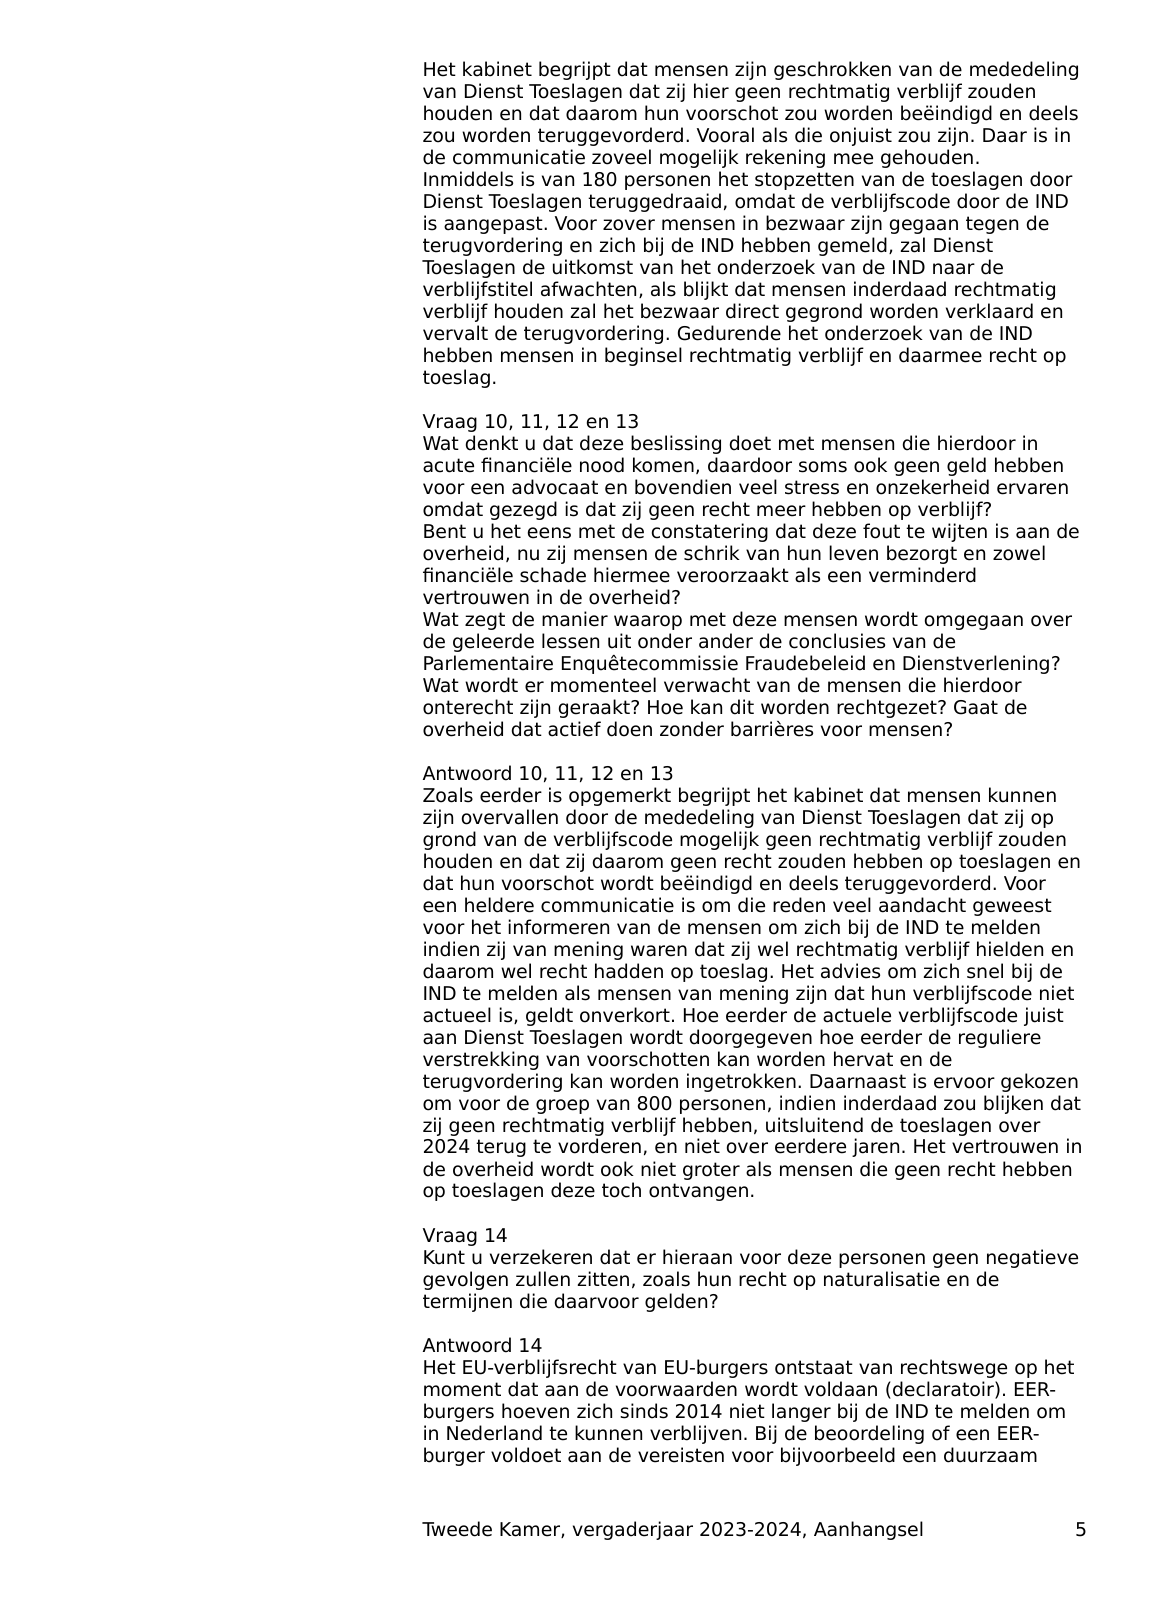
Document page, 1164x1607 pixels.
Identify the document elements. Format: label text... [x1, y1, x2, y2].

text Vraag 10, 11, 12 en 13 [422, 411, 1087, 433]
text Het kabinet begrijpt dat mensen zijn geschrokken van de mededeling van Dienst Toeslagen dat zij hier geen rechtmatig verblijf zouden houden en dat daarom hun voorschot zou worden beëindigd en deels zou worden teruggevorderd. Vooral als die onjuist zou zijn. Daar is in de communicatie zoveel mogelijk rekening mee gehouden. [422, 59, 1087, 169]
text Vraag 14 [422, 1224, 1087, 1247]
text Het EU-verblijfsrecht van EU-burgers ontstaat van rechtswege op het moment dat aan de voorwaarden wordt voldaan (declaratoir). EER-burgers hoeven zich sinds 2014 niet langer bij de IND te melden om in Nederland te kunnen verblijven. Bij de beoordeling of een EER-burger voldoet aan de vereisten voor bijvoorbeeld een duurzaam [422, 1357, 1087, 1467]
text Wat zegt de manier waarop met deze mensen wordt omgegaan over de geleerde lessen uit onder ander de conclusies van de Parlementaire Enquêtecommissie Fraudebeleid en Dienstverlening? [422, 609, 1087, 675]
text Bent u het eens met de constatering dat deze fout te wijten is aan de overheid, nu zij mensen de schrik van hun leven bezorgt en zowel financiële schade hiermee veroorzaakt als een verminderd vertrouwen in de overheid? [422, 521, 1087, 609]
text Antwoord 10, 11, 12 en 13 [422, 763, 1087, 785]
text Inmiddels is van 180 personen het stopzetten van de toeslagen door Dienst Toeslagen teruggedraaid, omdat de verblijfscode door de IND is aangepast. Voor zover mensen in bezwaar zijn gegaan tegen de terugvordering en zich bij de IND hebben gemeld, zal Dienst Toeslagen de uitkomst van het onderzoek van de IND naar de verblijfstitel afwachten, als blijkt dat mensen inderdaad rechtmatig verblijf houden zal het bezwaar direct gegrond worden verklaard en vervalt de terugvordering. Gedurende het onderzoek van de IND hebben mensen in beginsel rechtmatig verblijf en daarmee recht op toeslag. [422, 169, 1087, 389]
text Wat denkt u dat deze beslissing doet met mensen die hierdoor in acute financiële nood komen, daardoor soms ook geen geld hebben voor een advocaat en bovendien veel stress en onzekerheid ervaren omdat gezegd is dat zij geen recht meer hebben op verblijf? [422, 433, 1087, 521]
text Zoals eerder is opgemerkt begrijpt het kabinet dat mensen kunnen zijn overvallen door de mededeling van Dienst Toeslagen dat zij op grond van de verblijfscode mogelijk geen rechtmatig verblijf zouden houden en dat zij daarom geen recht zouden hebben op toeslagen en dat hun voorschot wordt beëindigd en deels teruggevorderd. Voor een heldere communicatie is om die reden veel aandacht geweest voor het informeren van de mensen om zich bij de IND te melden indien zij van mening waren dat zij wel rechtmatig verblijf hielden en daarom wel recht hadden op toeslag. Het advies om zich snel bij de IND te melden als mensen van mening zijn dat hun verblijfscode niet actueel is, geldt onverkort. Hoe eerder de actuele verblijfscode juist aan Dienst Toeslagen wordt doorgegeven hoe eerder de reguliere verstrekking van voorschotten kan worden hervat en de terugvordering kan worden ingetrokken. Daarnaast is ervoor gekozen om voor de groep van 800 personen, indien inderdaad zou blijken dat zij geen rechtmatig verblijf hebben, uitsluitend de toeslagen over 2024 terug te vorderen, en niet over eerdere jaren. Het vertrouwen in de overheid wordt ook niet groter als mensen die geen recht hebben op toeslagen deze toch ontvangen. [422, 785, 1087, 1202]
text Kunt u verzekeren dat er hieraan voor deze personen geen negatieve gevolgen zullen zitten, zoals hun recht op naturalisatie en de termijnen die daarvoor gelden? [422, 1247, 1087, 1312]
text Wat wordt er momenteel verwacht van de mensen die hierdoor onterecht zijn geraakt? Hoe kan dit worden rechtgezet? Gaat de overheid dat actief doen zonder barrières voor mensen? [422, 675, 1087, 741]
text Antwoord 14 [422, 1335, 1087, 1357]
